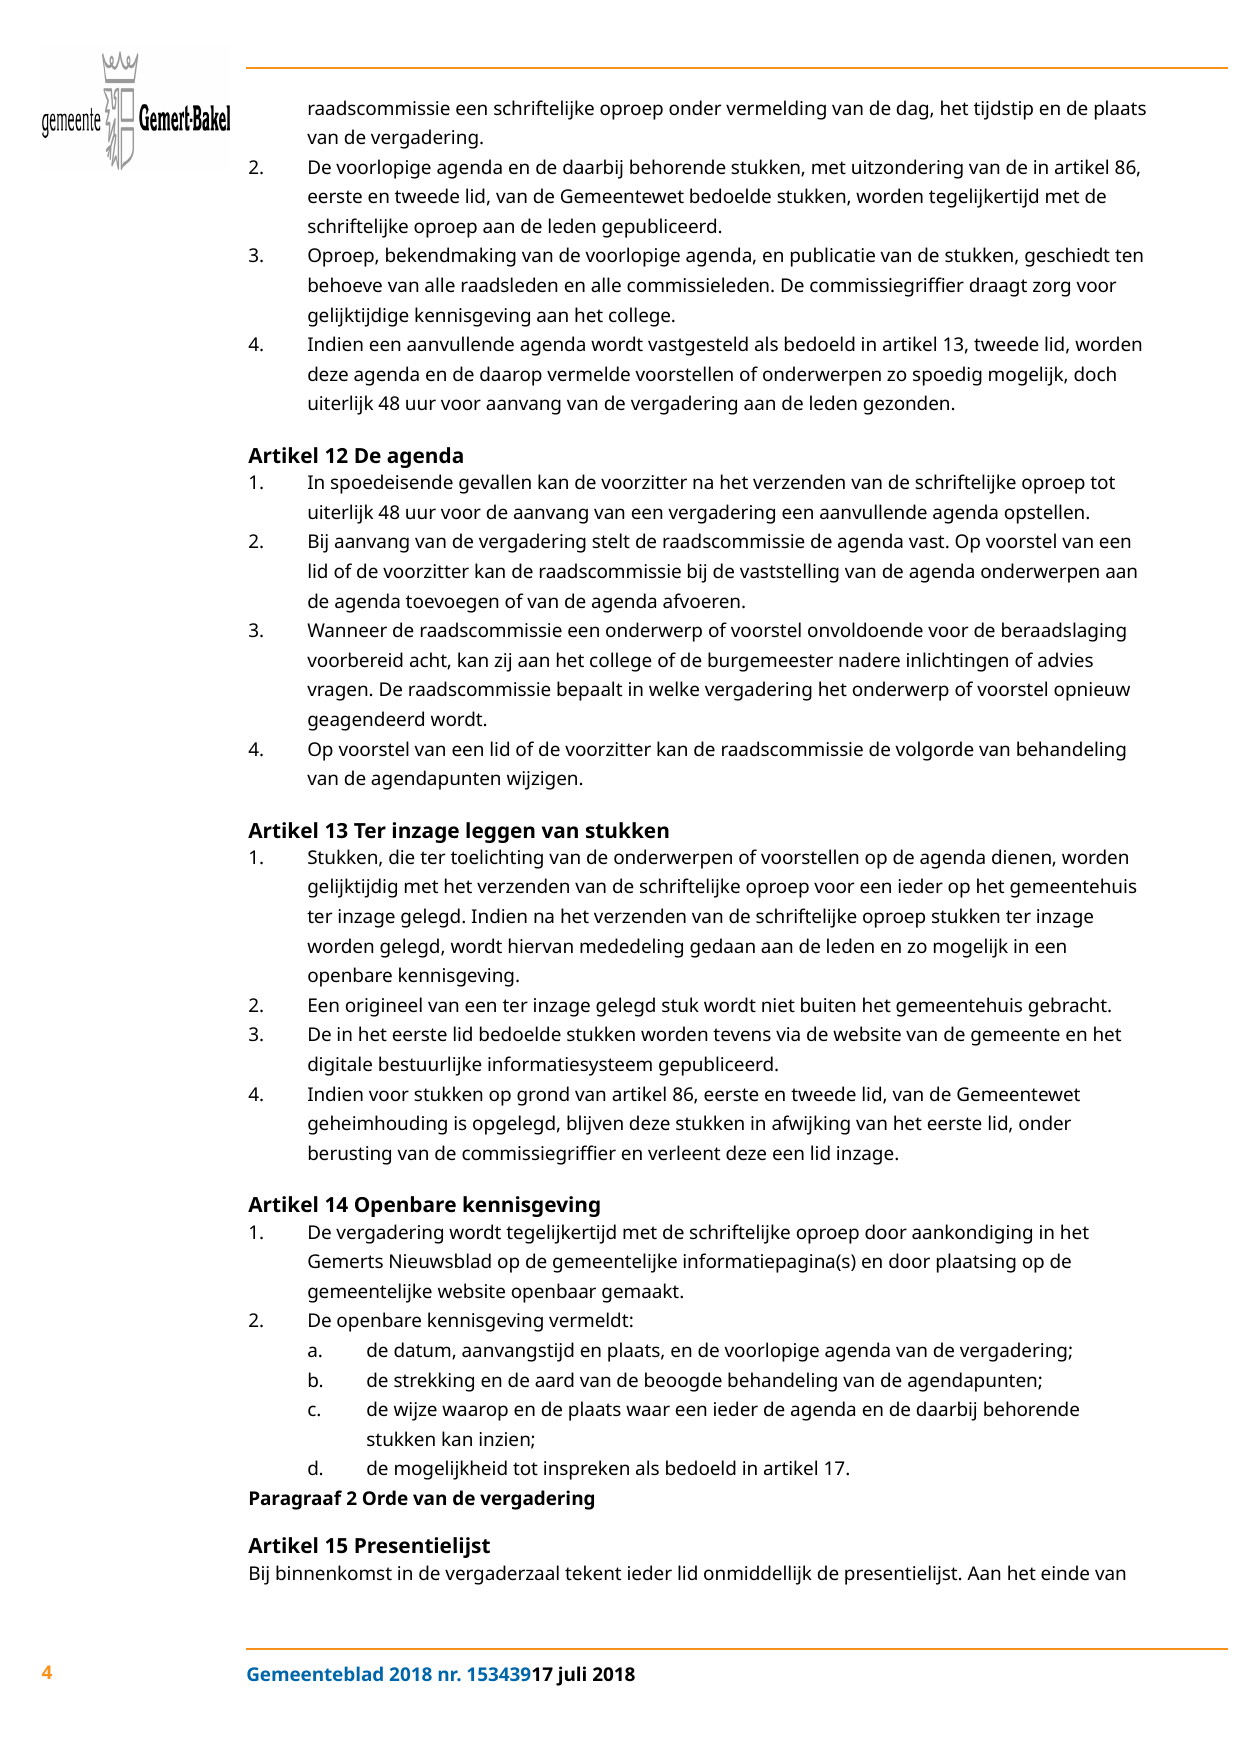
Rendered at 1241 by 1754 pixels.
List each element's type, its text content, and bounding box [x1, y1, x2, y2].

list Een origineel van een ter inzage gelegd stuk wordt niet buiten het gemeentehuis gebracht. [248, 992, 1152, 1018]
text Paragraaf 2 Orde van de vergadering [248, 1485, 1152, 1511]
list Op voorstel van een lid of de voorzitter kan de raadscommissie de volgorde van behandeling van de agendapunten wijzigen. [248, 736, 1152, 791]
list In spoedeisende gevallen kan de voorzitter na het verzenden van de schriftelijke oproep tot uiterlijk 48 uur voor de aanvang van een vergadering een aanvullende agenda opstellen. [248, 469, 1152, 525]
list raadscommissie een schriftelijke oproep onder vermelding van de dag, het tijdstip en de plaats van de vergadering. [248, 95, 1152, 150]
list Indien voor stukken op grond van artikel 86, eerste en tweede lid, van de Gemeentewet geheimhouding is opgelegd, blijven deze stukken in afwijking van het eerste lid, onder berusting van de commissiegriffier en verleent deze een lid inzage. [248, 1081, 1152, 1166]
list Stukken, die ter toelichting van de onderwerpen of voorstellen op de agenda dienen, worden gelijktijdig met het verzenden van de schriftelijke oproep voor een ieder op het gemeentehuis ter inzage gelegd. Indien na het verzenden van de schriftelijke oproep stukken ter inzage worden gelegd, wordt hiervan mededeling gedaan aan de leden en zo mogelijk in een openbare kennisgeving. [248, 844, 1152, 988]
text Artikel 14 Openbare kennisgeving [248, 1190, 1152, 1219]
list Wanneer de raadscommissie een onderwerp of voorstel onvoldoende voor de beraadslaging voorbereid acht, kan zij aan het college of de burgemeester nadere inlichtingen of advies vragen. De raadscommissie bepaalt in welke vergadering het onderwerp of voorstel opnieuw geagendeerd wordt. [248, 617, 1152, 732]
text Artikel 12 De agenda [248, 441, 1152, 469]
list Oproep, bekendmaking van de voorlopige agenda, en publicatie van de stukken, geschiedt ten behoeve van alle raadsleden en alle commissieleden. De commissiegriffier draagt zorg voor gelijktijdige kennisgeving aan het college. [248, 243, 1152, 328]
text Artikel 13 Ter inzage leggen van stukken [248, 816, 1152, 844]
list De in het eerste lid bedoelde stukken worden tevens via de website van de gemeente en het digitale bestuurlijke informatiesysteem gepubliceerd. [248, 1022, 1152, 1077]
list de datum, aanvangstijd en plaats, en de voorlopige agenda van de vergadering; [307, 1337, 1152, 1363]
list De openbare kennisgeving vermeldt: [248, 1308, 1152, 1333]
list de strekking en de aard van de beoogde behandeling van de agendapunten; [307, 1367, 1152, 1392]
list de wijze waarop en de plaats waar een ieder de agenda en de daarbij behorende stukken kan inzien; [307, 1396, 1152, 1452]
list De voorlopige agenda en de daarbij behorende stukken, met uitzondering van de in artikel 86, eerste en tweede lid, van de Gemeentewet bedoelde stukken, worden tegelijkertijd met de schriftelijke oproep aan de leden gepubliceerd. [248, 154, 1152, 239]
text Bij binnenkomst in de vergaderzaal tekent ieder lid onmiddellijk de presentielijst. Aan het einde van [248, 1560, 1152, 1586]
list De vergadering wordt tegelijkertijd met de schriftelijke oproep door aankondiging in het Gemerts Nieuwsblad op de gemeentelijke informatiepagina(s) en door plaatsing op de gemeentelijke website openbaar gemaakt. [248, 1219, 1152, 1304]
picture [41, 47, 231, 172]
text Artikel 15 Presentielijst [248, 1532, 1152, 1560]
list de mogelijkheid tot inspreken als bedoeld in artikel 17. [307, 1456, 1152, 1481]
list Indien een aanvullende agenda wordt vastgesteld als bedoeld in artikel 13, tweede lid, worden deze agenda en de daarop vermelde voorstellen of onderwerpen zo spoedig mogelijk, doch uiterlijk 48 uur voor aanvang van de vergadering aan de leden gezonden. [248, 331, 1152, 416]
list Bij aanvang van de vergadering stelt de raadscommissie de agenda vast. Op voorstel van een lid of de voorzitter kan de raadscommissie bij de vaststelling van de agenda onderwerpen aan de agenda toevoegen of van de agenda afvoeren. [248, 529, 1152, 613]
